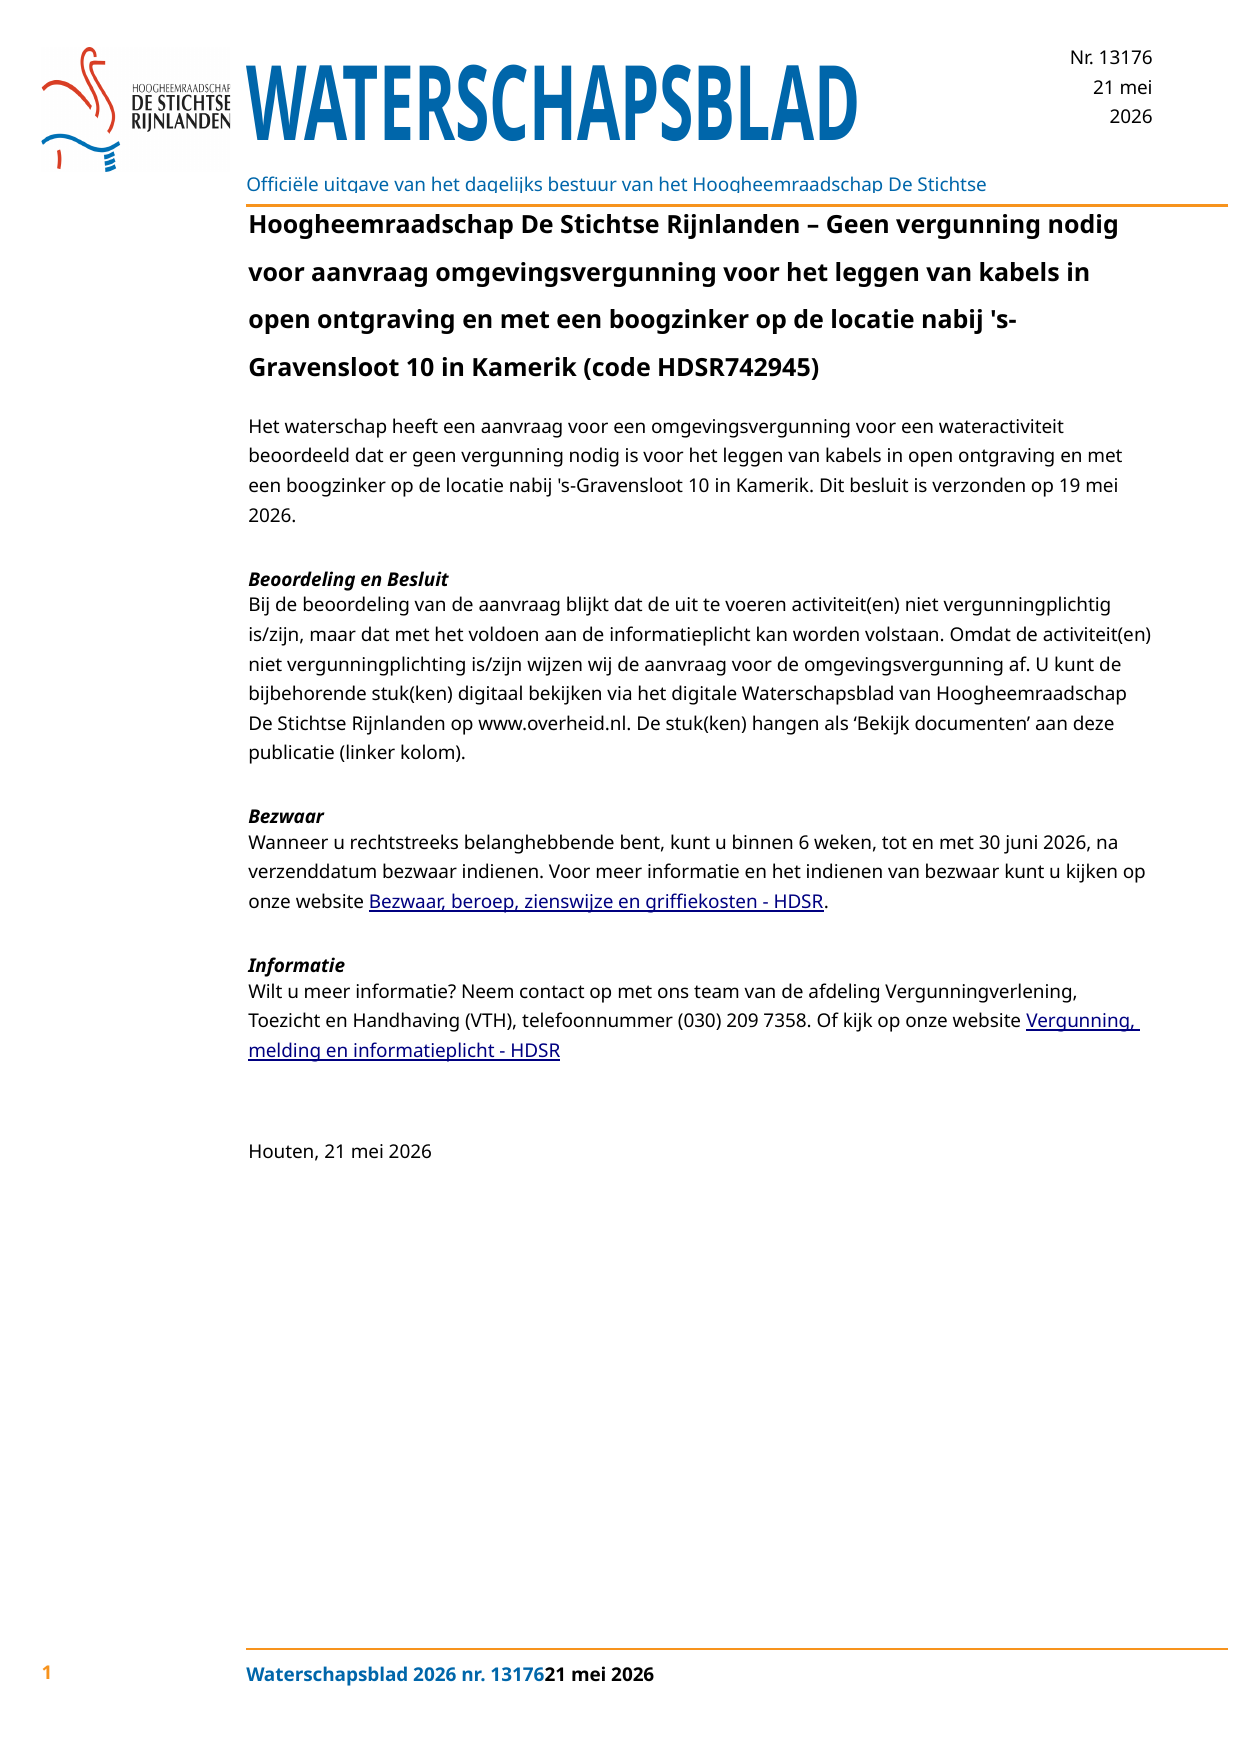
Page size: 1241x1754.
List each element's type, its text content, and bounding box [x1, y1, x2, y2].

text Bij de beoordeling van de aanvraag blijkt dat de uit te voeren activiteit(en) niet vergunningplichtig is/zijn, maar dat met het voldoen aan de informatieplicht kan worden volstaan. Omdat de activiteit(en) niet vergunningplichting is/zijn wijzen wij de aanvraag voor de omgevingsvergunning af. U kunt de bijbehorende stuk(ken) digitaal bekijken via het digitale Waterschapsblad van Hoogheemraadschap De Stichtse Rijnlanden op www.overheid.nl. De stuk(ken) hangen als ‘Bekijk documenten’ aan deze publicatie (linker kolom). [248, 592, 1152, 765]
text Wilt u meer informatie? Neem contact op met ons team van de afdeling Vergunningverlening, Toezicht en Handhaving (VTH), telefoonnummer (030) 209 7358. Of kijk op onze website Vergunning, melding en informatieplicht - HDSR [248, 978, 1152, 1063]
text Hoogheemraadschap De Stichtse Rijnlanden – Geen vergunning nodig voor aanvraag omgevingsvergunning voor het leggen van kabels in open ontgraving en met een boogzinker op de locatie nabij 's-Gravensloot 10 in Kamerik (code HDSR742945) [248, 207, 1152, 384]
text Het waterschap heeft een aanvraag voor een omgevingsvergunning voor een wateractiviteit beoordeeld dat er geen vergunning nodig is voor het leggen van kabels in open ontgraving en met een boogzinker op de locatie nabij 's-Gravensloot 10 in Kamerik. Dit besluit is verzonden op 19 mei 2026. [248, 413, 1152, 528]
text Wanneer u rechtstreeks belanghebbende bent, kunt u binnen 6 weken, tot en met 30 juni 2026, na verzenddatum bezwaar indienen. Voor meer informatie en het indienen van bezwaar kunt u kijken op onze website Bezwaar, beroep, zienswijze en griffiekosten - HDSR. [248, 829, 1152, 914]
text Beoordeling en Besluit [248, 566, 1152, 592]
text Houten, 21 mei 2026 [248, 1138, 1152, 1164]
picture [41, 47, 231, 172]
text Bezwaar [248, 803, 1152, 829]
text Informatie [248, 952, 1152, 978]
